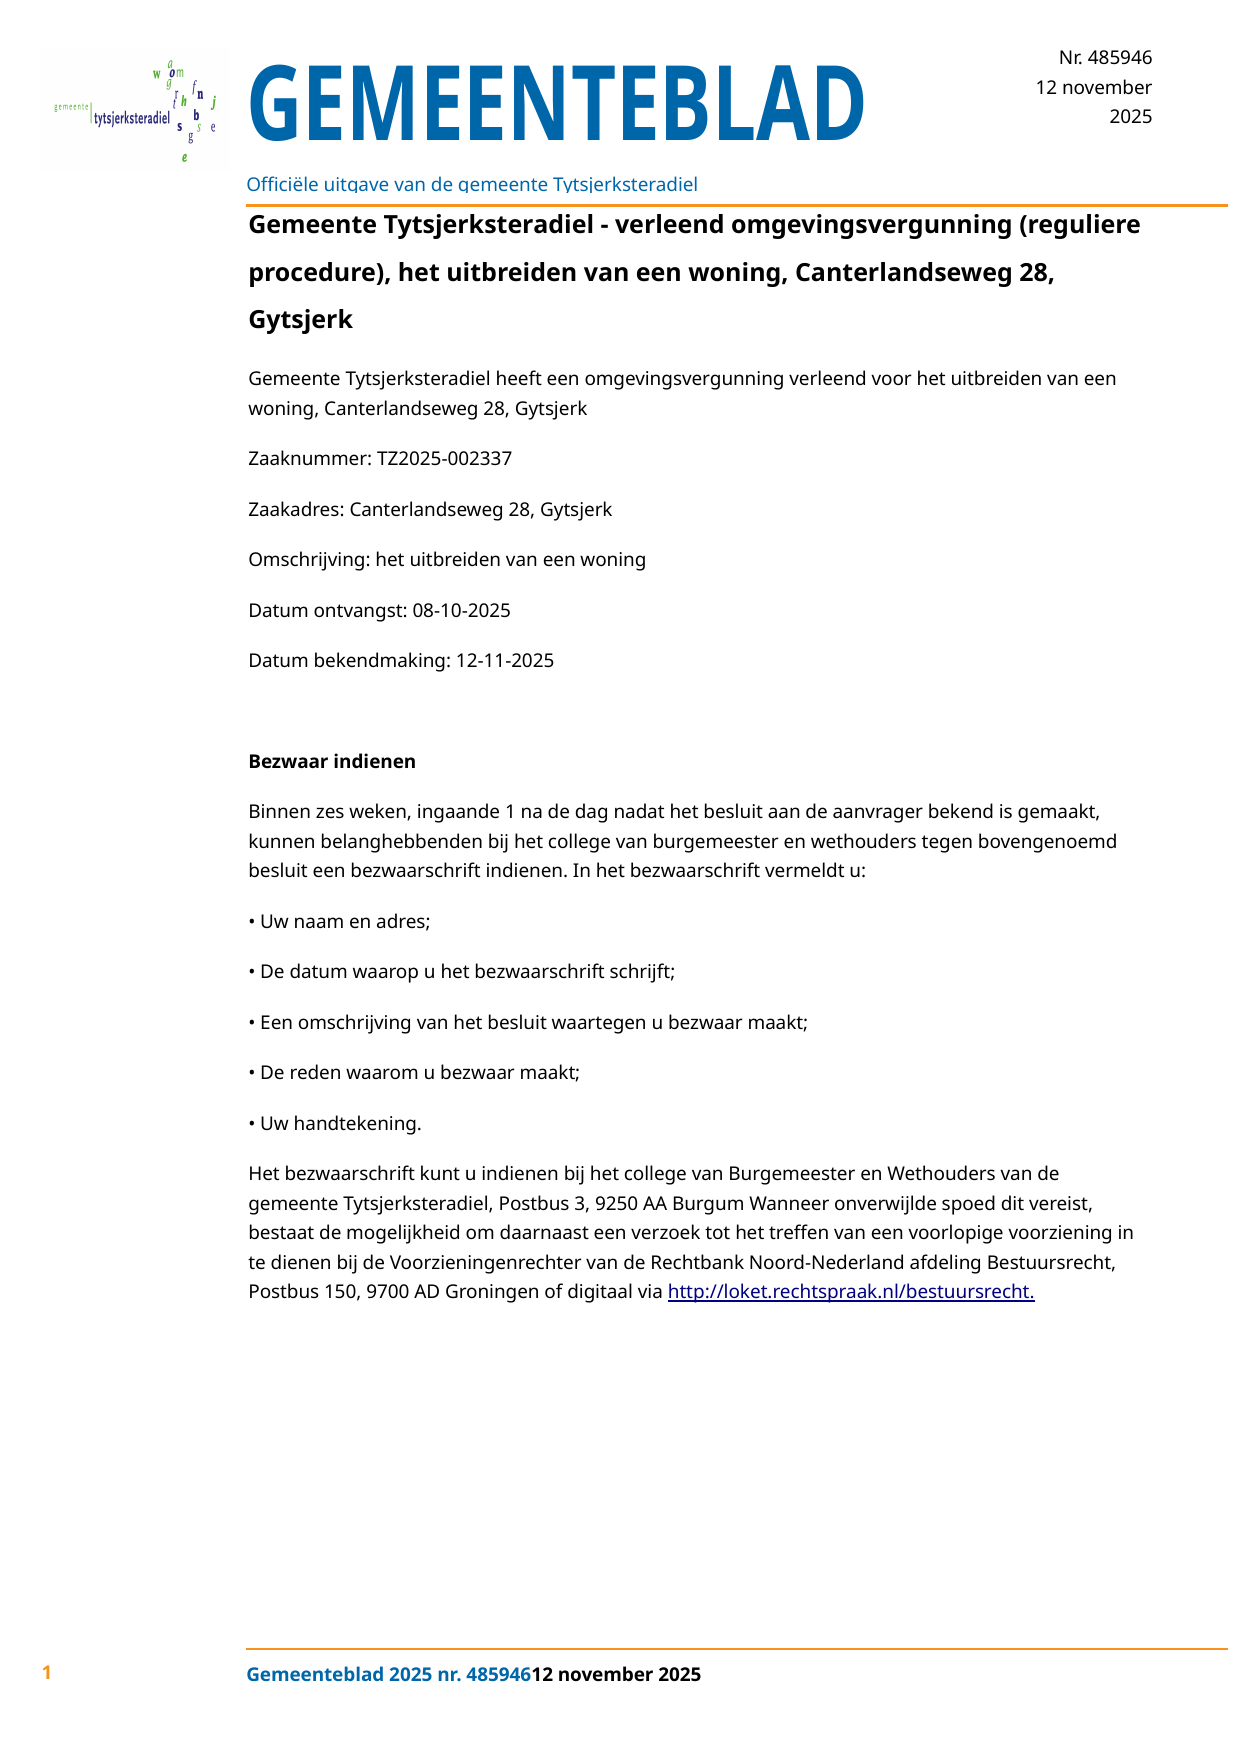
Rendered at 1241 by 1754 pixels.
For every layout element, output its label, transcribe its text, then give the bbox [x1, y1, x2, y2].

text Omschrijving: het uitbreiden van een woning [248, 546, 1152, 572]
text • De reden waarom u bezwaar maakt; [248, 1059, 1152, 1085]
text Datum ontvangst: 08-10-2025 [248, 597, 1152, 622]
text Zaaknummer: TZ2025-002337 [248, 446, 1152, 471]
text • De datum waarop u het bezwaarschrift schrijft; [248, 958, 1152, 984]
text Zaakadres: Canterlandseweg 28, Gytsjerk [248, 496, 1152, 522]
text Binnen zes weken, ingaande 1 na de dag nadat het besluit aan de aanvrager bekend is gemaakt, kunnen belanghebbenden bij het college van burgemeester en wethouders tegen bovengenoemd besluit een bezwaarschrift indienen. In het bezwaarschrift vermeldt u: [248, 798, 1152, 883]
text Het bezwaarschrift kunt u indienen bij het college van Burgemeester en Wethouders van de gemeente Tytsjerksteradiel, Postbus 3, 9250 AA Burgum Wanneer onverwijlde spoed dit vereist, bestaat de mogelijkheid om daarnaast een verzoek tot het treffen van een voorlopige voorziening in te dienen bij de Voorzieningenrechter van de Rechtbank Noord-Nederland afdeling Bestuursrecht, Postbus 150, 9700 AD Groningen of digitaal via http://loket.rechtspraak.nl/bestuursrecht. [248, 1160, 1152, 1304]
text • Uw handtekening. [248, 1110, 1152, 1135]
text • Uw naam en adres; [248, 908, 1152, 934]
text Gemeente Tytsjerksteradiel - verleend omgevingsvergunning (reguliere procedure), het uitbreiden van een woning, Canterlandseweg 28, Gytsjerk [248, 207, 1152, 336]
picture [41, 47, 231, 172]
text Gemeente Tytsjerksteradiel heeft een omgevingsvergunning verleend voor het uitbreiden van een woning, Canterlandseweg 28, Gytsjerk [248, 366, 1152, 421]
text Bezwaar indienen [248, 748, 1152, 774]
text • Een omschrijving van het besluit waartegen u bezwaar maakt; [248, 1009, 1152, 1034]
text Datum bekendmaking: 12-11-2025 [248, 647, 1152, 673]
